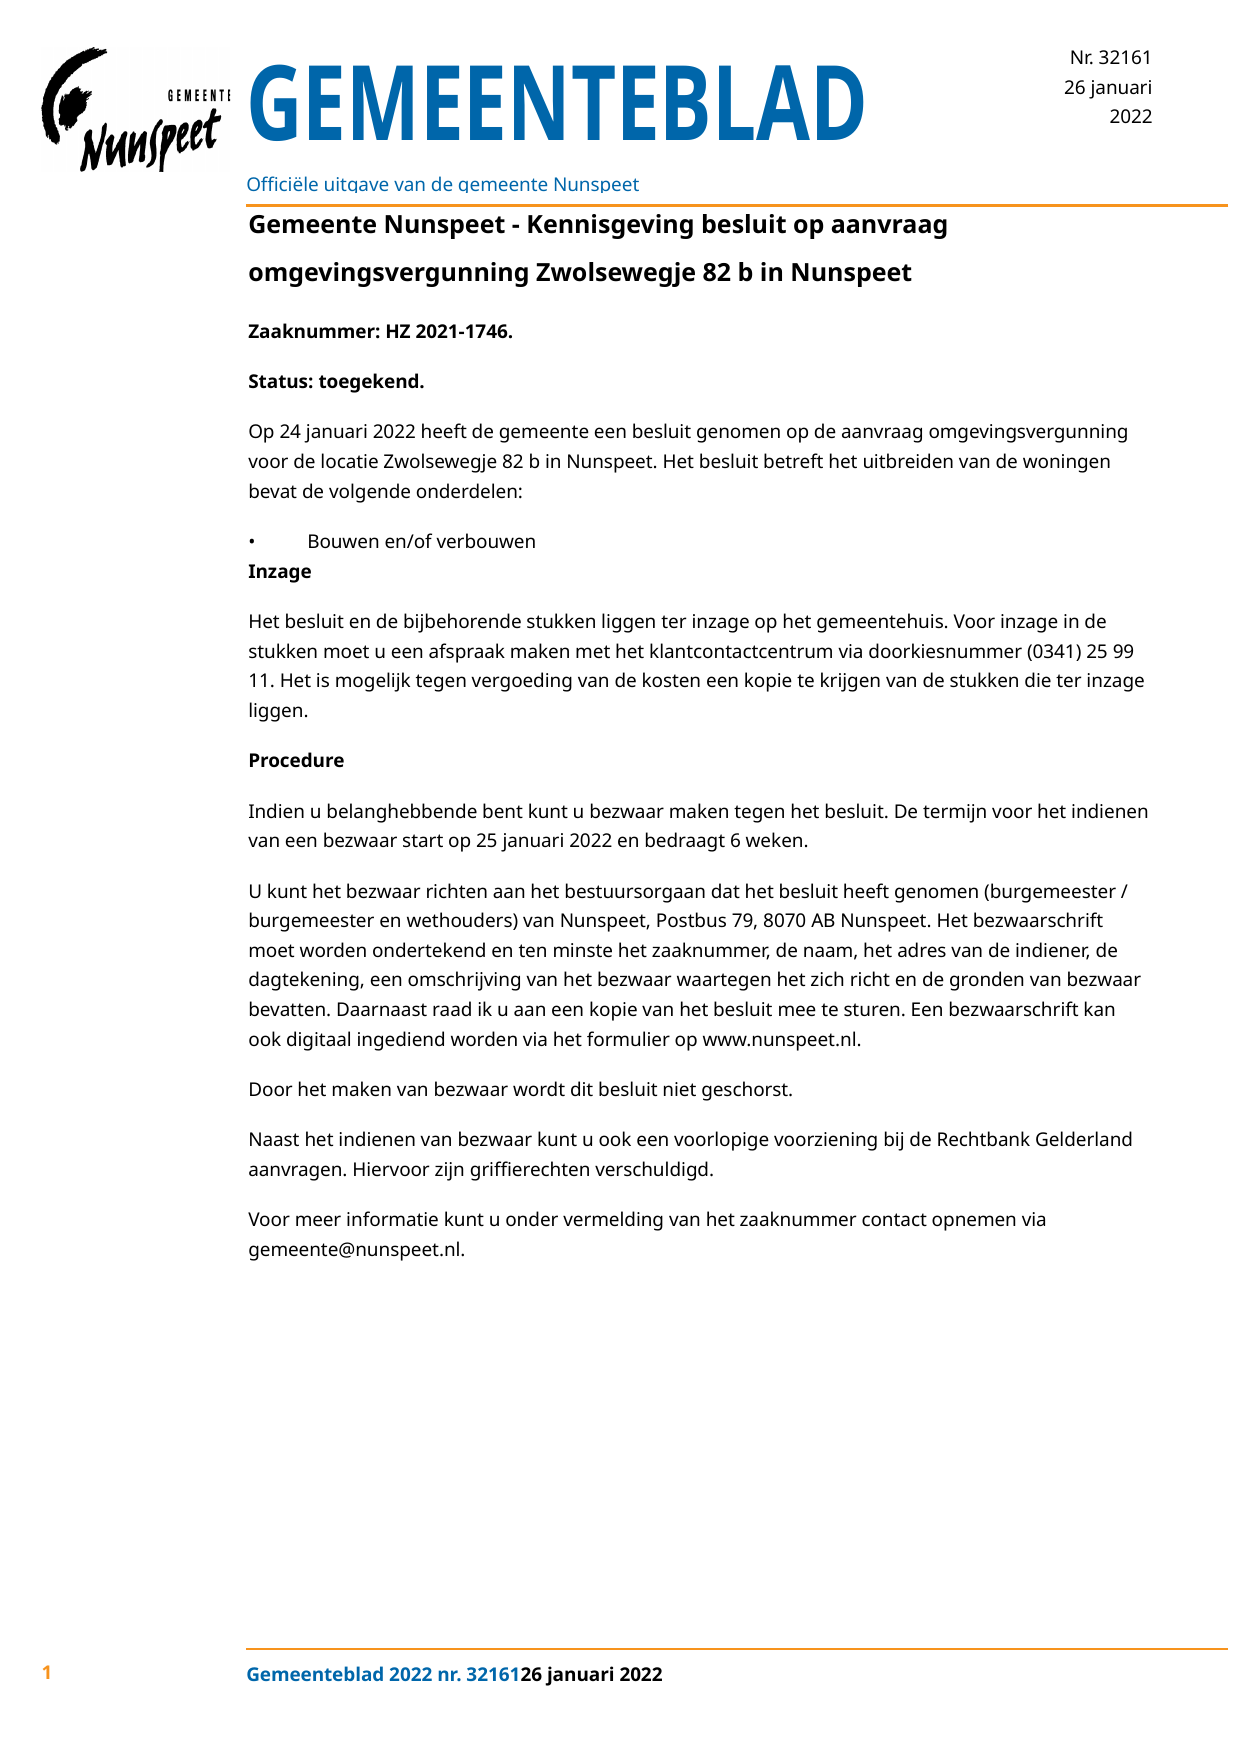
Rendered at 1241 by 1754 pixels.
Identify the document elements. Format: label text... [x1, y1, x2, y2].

text Op 24 januari 2022 heeft de gemeente een besluit genomen op de aanvraag omgevingsvergunning voor de locatie Zwolsewegje 82 b in Nunspeet. Het besluit betreft het uitbreiden van de woningen bevat de volgende onderdelen: [248, 419, 1152, 504]
list Bouwen en/of verbouwen [248, 528, 1152, 554]
text Inzage [248, 558, 1152, 584]
text Procedure [248, 747, 1152, 773]
text Indien u belanghebbende bent kunt u bezwaar maken tegen het besluit. De termijn voor het indienen van een bezwaar start op 25 januari 2022 en bedraagt 6 weken. [248, 798, 1152, 853]
text Status: toegekend. [248, 368, 1152, 394]
text Voor meer informatie kunt u onder vermelding van het zaaknummer contact opnemen via gemeente@nunspeet.nl. [248, 1207, 1152, 1262]
text U kunt het bezwaar richten aan het bestuursorgaan dat het besluit heeft genomen (burgemeester / burgemeester en wethouders) van Nunspeet, Postbus 79, 8070 AB Nunspeet. Het bezwaarschrift moet worden ondertekend en ten minste het zaaknummer, de naam, het adres van de indiener, de dagtekening, een omschrijving van het bezwaar waartegen het zich richt en de gronden van bezwaar bevatten. Daarnaast raad ik u aan een kopie van het besluit mee te sturen. Een bezwaarschrift kan ook digitaal ingediend worden via het formulier op www.nunspeet.nl. [248, 878, 1152, 1052]
text Naast het indienen van bezwaar kunt u ook een voorlopige voorziening bij de Rechtbank Gelderland aanvragen. Hiervoor zijn griffierechten verschuldigd. [248, 1127, 1152, 1182]
text Zaaknummer: HZ 2021-1746. [248, 318, 1152, 344]
text Gemeente Nunspeet - Kennisgeving besluit op aanvraag omgevingsvergunning Zwolsewegje 82 b in Nunspeet [248, 207, 1152, 288]
text Het besluit en de bijbehorende stukken liggen ter inzage op het gemeentehuis. Voor inzage in de stukken moet u een afspraak maken met het klantcontactcentrum via doorkiesnummer (0341) 25 99 11. Het is mogelijk tegen vergoeding van de kosten een kopie te krijgen van de stukken die ter inzage liggen. [248, 608, 1152, 723]
picture [41, 47, 231, 172]
text Door het maken van bezwaar wordt dit besluit niet geschorst. [248, 1076, 1152, 1102]
